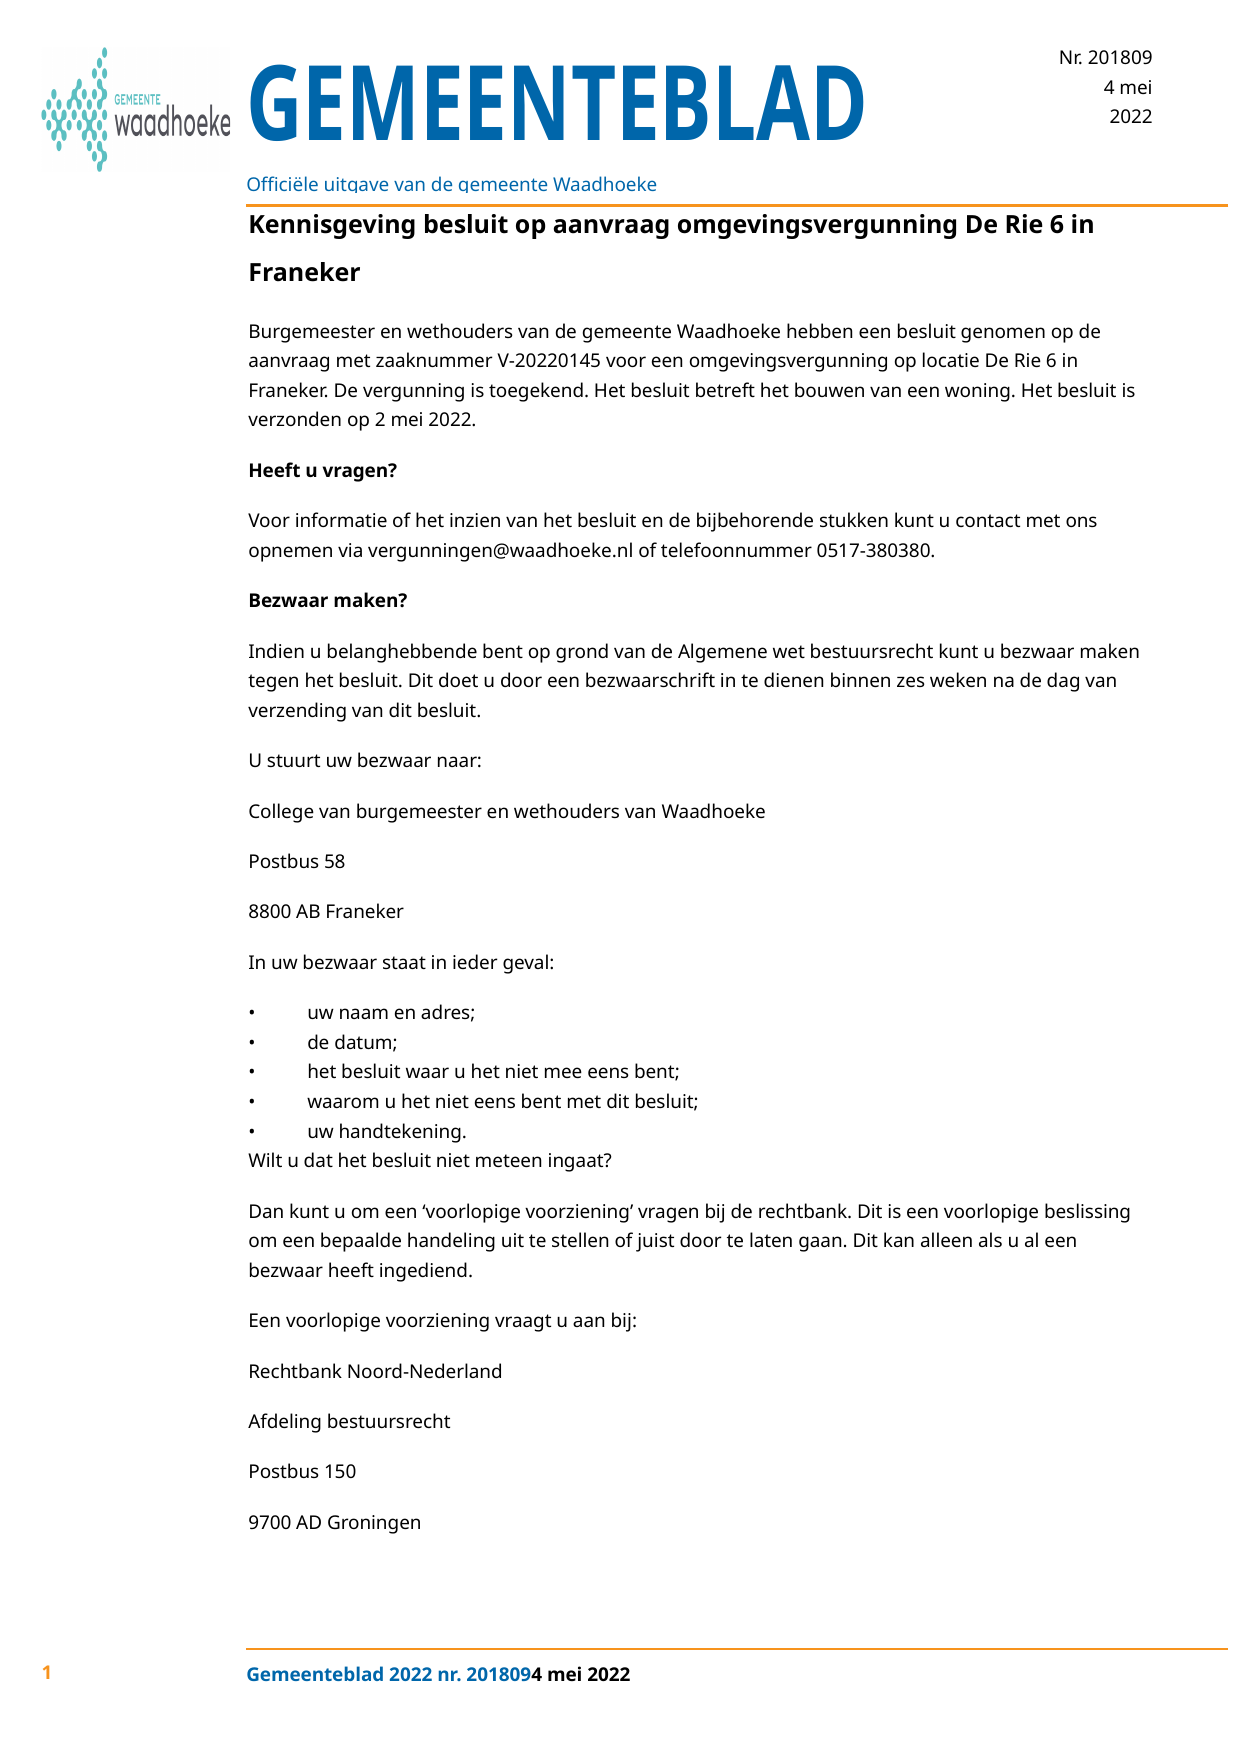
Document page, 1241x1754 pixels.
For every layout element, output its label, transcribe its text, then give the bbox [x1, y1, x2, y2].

text Postbus 150 [248, 1459, 1152, 1484]
text Rechtbank Noord-Nederland [248, 1358, 1152, 1384]
text Heeft u vragen? [248, 457, 1152, 483]
list de datum; [248, 1029, 1152, 1055]
text Burgemeester en wethouders van de gemeente Waadhoeke hebben een besluit genomen op de aanvraag met zaaknummer V-20220145 voor een omgevingsvergunning op locatie De Rie 6 in Franeker. De vergunning is toegekend. Het besluit betreft het bouwen van een woning. Het besluit is verzonden op 2 mei 2022. [248, 318, 1152, 432]
text 9700 AD Groningen [248, 1509, 1152, 1535]
text Postbus 58 [248, 848, 1152, 874]
text College van burgemeester en wethouders van Waadhoeke [248, 798, 1152, 824]
picture [41, 47, 231, 172]
list waarom u het niet eens bent met dit besluit; [248, 1088, 1152, 1114]
text U stuurt uw bezwaar naar: [248, 747, 1152, 773]
text Een voorlopige voorziening vraagt u aan bij: [248, 1307, 1152, 1333]
text Bezwaar maken? [248, 587, 1152, 613]
text Kennisgeving besluit op aanvraag omgevingsvergunning De Rie 6 in Franeker [248, 207, 1152, 288]
text Wilt u dat het besluit niet meteen ingaat? [248, 1147, 1152, 1173]
text Indien u belanghebbende bent op grond van de Algemene wet bestuursrecht kunt u bezwaar maken tegen het besluit. Dit doet u door een bezwaarschrift in te dienen binnen zes weken na de dag van verzending van dit besluit. [248, 638, 1152, 723]
list uw naam en adres; [248, 999, 1152, 1025]
text 8800 AB Franeker [248, 899, 1152, 924]
list het besluit waar u het niet mee eens bent; [248, 1059, 1152, 1084]
text Voor informatie of het inzien van het besluit en de bijbehorende stukken kunt u contact met ons opnemen via vergunningen@waadhoeke.nl of telefoonnummer 0517-380380. [248, 507, 1152, 563]
text Dan kunt u om een ‘voorlopige voorziening’ vragen bij de rechtbank. Dit is een voorlopige beslissing om een bepaalde handeling uit te stellen of juist door te laten gaan. Dit kan alleen als u al een bezwaar heeft ingediend. [248, 1198, 1152, 1283]
text In uw bezwaar staat in ieder geval: [248, 949, 1152, 975]
text Afdeling bestuursrecht [248, 1408, 1152, 1434]
list uw handtekening. [248, 1118, 1152, 1144]
